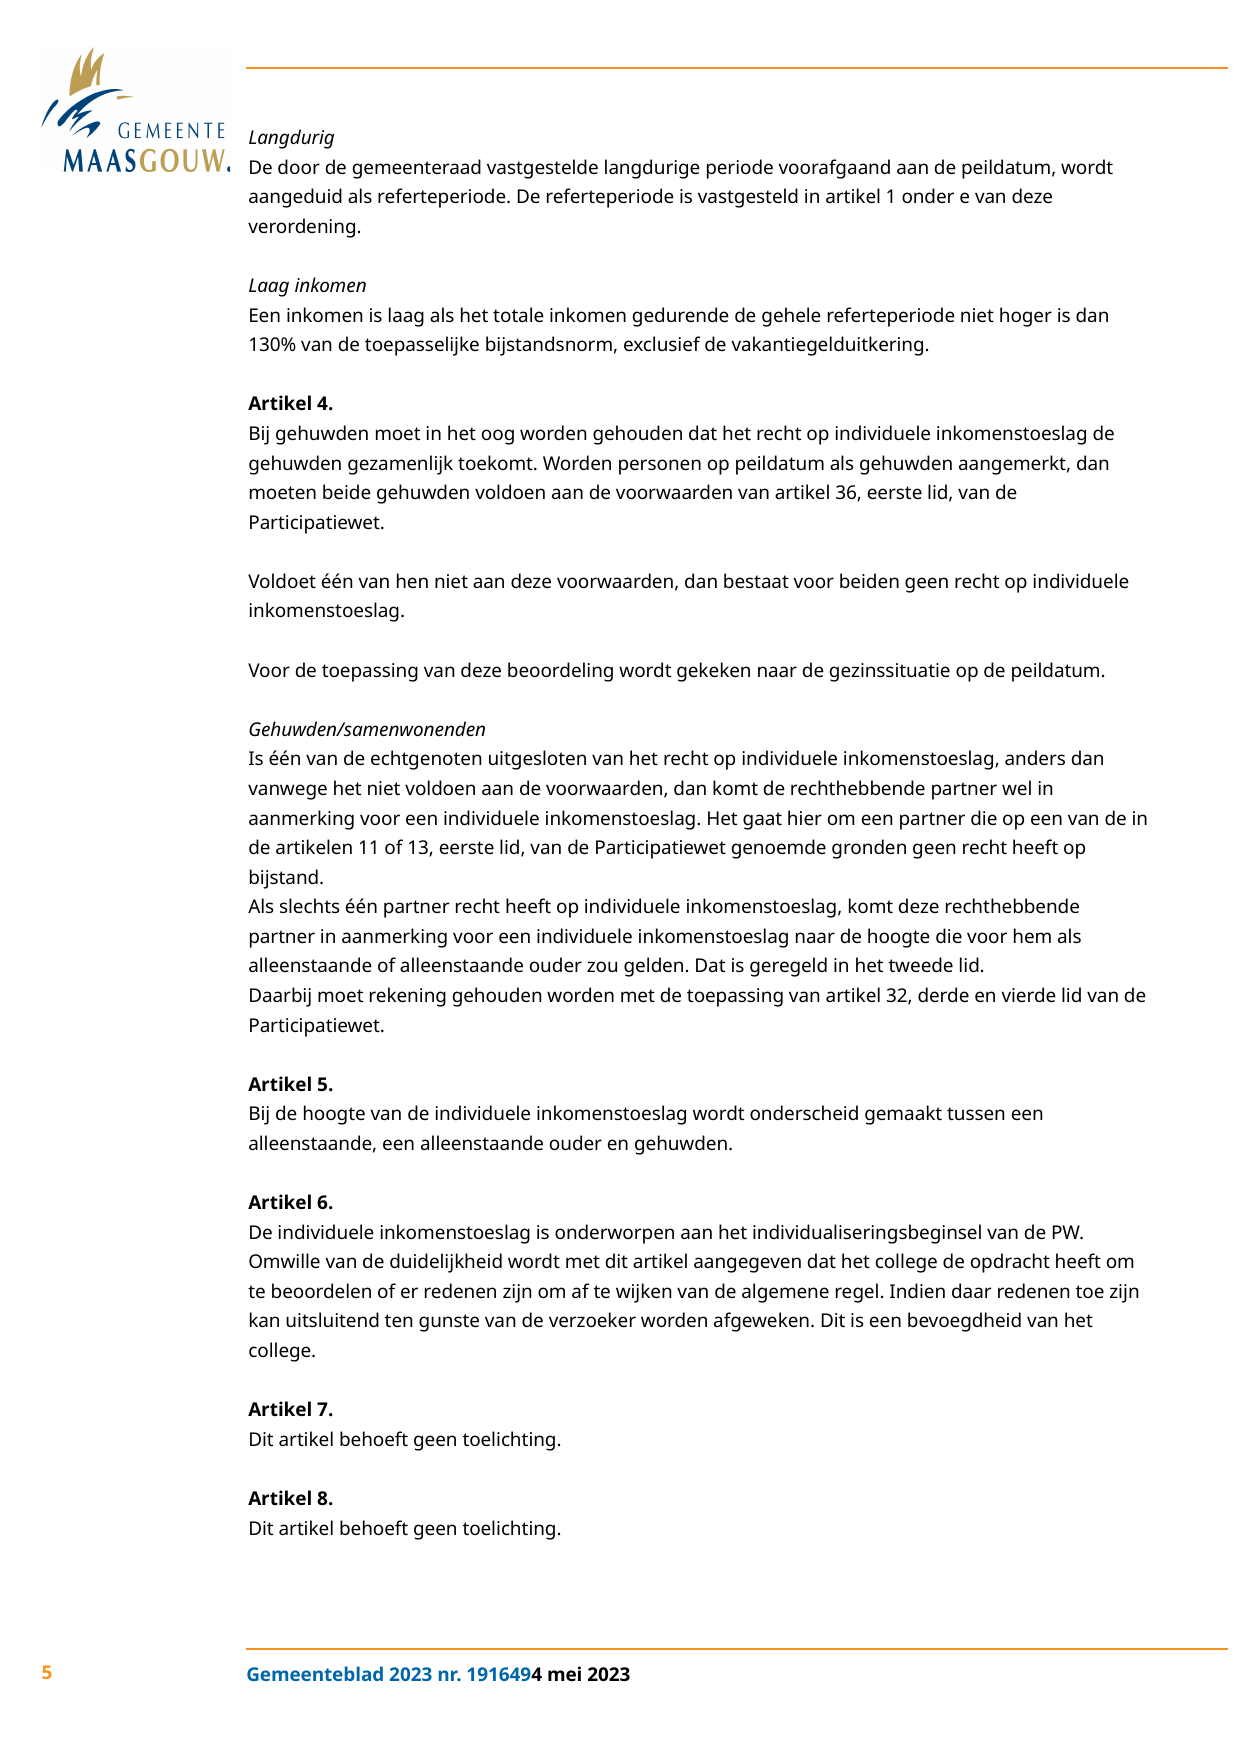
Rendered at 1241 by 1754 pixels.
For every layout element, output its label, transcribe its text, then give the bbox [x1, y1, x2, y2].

text De door de gemeenteraad vastgestelde langdurige periode voorafgaand aan de peildatum, wordt aangeduid als referteperiode. De referteperiode is vastgesteld in artikel 1 onder e van deze verordening. [248, 154, 1152, 239]
picture [41, 47, 231, 172]
text Voldoet één van hen niet aan deze voorwaarden, dan bestaat voor beiden geen recht op individuele inkomenstoeslag. [248, 568, 1152, 623]
text Artikel 4. [248, 391, 1152, 416]
text Bij gehuwden moet in het oog worden gehouden dat het recht op individuele inkomenstoeslag de gehuwden gezamenlijk toekomt. Worden personen op peildatum als gehuwden aangemerkt, dan moeten beide gehuwden voldoen aan de voorwaarden van artikel 36, eerste lid, van de Participatiewet. [248, 420, 1152, 535]
text Is één van de echtgenoten uitgesloten van het recht op individuele inkomenstoeslag, anders dan vanwege het niet voldoen aan de voorwaarden, dan komt de rechthebbende partner wel in aanmerking voor een individuele inkomenstoeslag. Het gaat hier om een partner die op een van de in de artikelen 11 of 13, eerste lid, van de Participatiewet genoemde gronden geen recht heeft op bijstand. [248, 746, 1152, 890]
text Een inkomen is laag als het totale inkomen gedurende de gehele referteperiode niet hoger is dan 130% van de toepasselijke bijstandsnorm, exclusief de vakantiegelduitkering. [248, 302, 1152, 357]
text Laag inkomen [248, 272, 1152, 298]
text Artikel 8. [248, 1485, 1152, 1511]
text Dit artikel behoeft geen toelichting. [248, 1426, 1152, 1452]
text De individuele inkomenstoeslag is onderworpen aan het individualiseringsbeginsel van de PW. Omwille van de duidelijkheid wordt met dit artikel aangegeven dat het college de opdracht heeft om te beoordelen of er redenen zijn om af te wijken van de algemene regel. Indien daar redenen toe zijn kan uitsluitend ten gunste van de verzoeker worden afgeweken. Dit is een bevoegdheid van het college. [248, 1219, 1152, 1363]
text Langdurig [248, 124, 1152, 150]
text Bij de hoogte van de individuele inkomenstoeslag wordt onderscheid gemaakt tussen een alleenstaande, een alleenstaande ouder en gehuwden. [248, 1101, 1152, 1156]
text Als slechts één partner recht heeft op individuele inkomenstoeslag, komt deze rechthebbende partner in aanmerking voor een individuele inkomenstoeslag naar de hoogte die voor hem als alleenstaande of alleenstaande ouder zou gelden. Dat is geregeld in het tweede lid. [248, 893, 1152, 978]
text Artikel 7. [248, 1396, 1152, 1422]
text Artikel 5. [248, 1071, 1152, 1097]
text Daarbij moet rekening gehouden worden met de toepassing van artikel 32, derde en vierde lid van de Participatiewet. [248, 982, 1152, 1038]
text Voor de toepassing van deze beoordeling wordt gekeken naar de gezinssituatie op de peildatum. [248, 657, 1152, 683]
text Dit artikel behoeft geen toelichting. [248, 1515, 1152, 1541]
text Artikel 6. [248, 1189, 1152, 1215]
text Gehuwden/samenwonenden [248, 716, 1152, 742]
